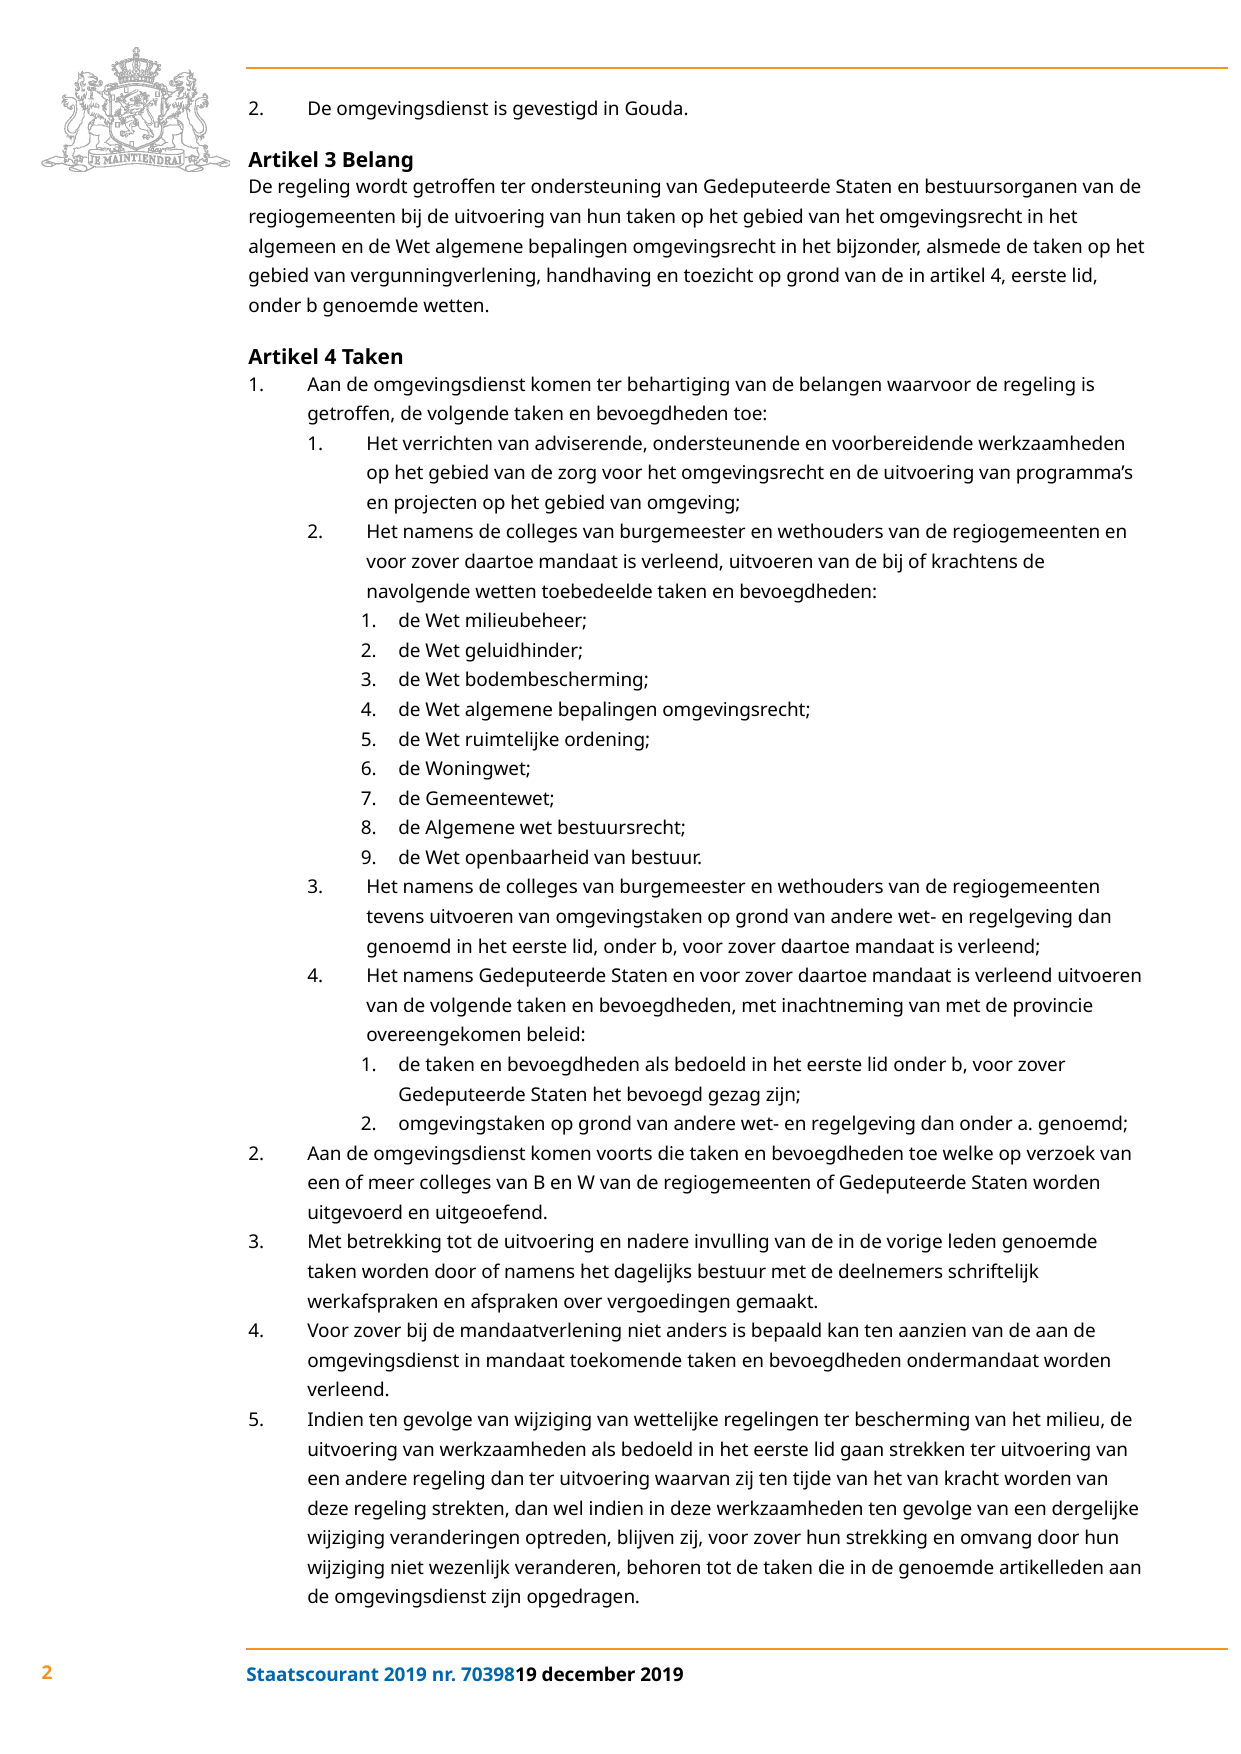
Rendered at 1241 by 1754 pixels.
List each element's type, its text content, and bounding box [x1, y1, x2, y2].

list de Wet milieubeheer; [361, 607, 1152, 633]
list Met betrekking tot de uitvoering en nadere invulling van de in de vorige leden genoemde taken worden door of namens het dagelijks bestuur met de deelnemers schriftelijk werkafspraken en afspraken over vergoedingen gemaakt. [248, 1229, 1152, 1314]
list Het namens de colleges van burgemeester en wethouders van de regiogemeenten en voor zover daartoe mandaat is verleend, uitvoeren van de bij of krachtens de navolgende wetten toebedeelde taken en bevoegdheden: [307, 519, 1152, 604]
list de Wet bodembescherming; [361, 667, 1152, 692]
list de Wet geluidhinder; [361, 637, 1152, 663]
list de taken en bevoegdheden als bedoeld in het eerste lid onder b, voor zover Gedeputeerde Staten het bevoegd gezag zijn; [361, 1051, 1152, 1107]
list de Wet ruimtelijke ordening; [361, 726, 1152, 752]
list Het namens Gedeputeerde Staten en voor zover daartoe mandaat is verleend uitvoeren van de volgende taken en bevoegdheden, met inachtneming van met de provincie overeengekomen beleid: [307, 962, 1152, 1047]
picture [41, 47, 231, 172]
list de Gemeentewet; [361, 785, 1152, 811]
list Het namens de colleges van burgemeester en wethouders van de regiogemeenten tevens uitvoeren van omgevingstaken op grond van andere wet- en regelgeving dan genoemd in het eerste lid, onder b, voor zover daartoe mandaat is verleend; [307, 874, 1152, 959]
list Indien ten gevolge van wijziging van wettelijke regelingen ter bescherming van het milieu, de uitvoering van werkzaamheden als bedoeld in het eerste lid gaan strekken ter uitvoering van een andere regeling dan ter uitvoering waarvan zij ten tijde van het van kracht worden van deze regeling strekten, dan wel indien in deze werkzaamheden ten gevolge van een dergelijke wijziging veranderingen optreden, blijven zij, voor zover hun strekking en omvang door hun wijziging niet wezenlijk veranderen, behoren tot de taken die in de genoemde artikelleden aan de omgevingsdienst zijn opgedragen. [248, 1406, 1152, 1609]
list De omgevingsdienst is gevestigd in Gouda. [248, 95, 1152, 121]
text Artikel 4 Taken [248, 342, 1152, 371]
text De regeling wordt getroffen ter ondersteuning van Gedeputeerde Staten en bestuursorganen van de regiogemeenten bij de uitvoering van hun taken op het gebied van het omgevingsrecht in het algemeen en de Wet algemene bepalingen omgevingsrecht in het bijzonder, alsmede de taken op het gebied van vergunningverlening, handhaving en toezicht op grond van de in artikel 4, eerste lid, onder b genoemde wetten. [248, 174, 1152, 318]
list Voor zover bij de mandaatverlening niet anders is bepaald kan ten aanzien van de aan de omgevingsdienst in mandaat toekomende taken en bevoegdheden ondermandaat worden verleend. [248, 1317, 1152, 1402]
list de Algemene wet bestuursrecht; [361, 814, 1152, 840]
list de Wet algemene bepalingen omgevingsrecht; [361, 696, 1152, 722]
list Aan de omgevingsdienst komen ter behartiging van de belangen waarvoor de regeling is getroffen, de volgende taken en bevoegdheden toe: [248, 371, 1152, 426]
text Artikel 3 Belang [248, 145, 1152, 174]
list omgevingstaken op grond van andere wet- en regelgeving dan onder a. genoemd; [361, 1110, 1152, 1136]
list Het verrichten van adviserende, ondersteunende en voorbereidende werkzaamheden op het gebied van de zorg voor het omgevingsrecht en de uitvoering van programma’s en projecten op het gebied van omgeving; [307, 430, 1152, 515]
list de Wet openbaarheid van bestuur. [361, 844, 1152, 870]
list de Woningwet; [361, 755, 1152, 781]
list Aan de omgevingsdienst komen voorts die taken en bevoegdheden toe welke op verzoek van een of meer colleges van B en W van de regiogemeenten of Gedeputeerde Staten worden uitgevoerd en uitgeoefend. [248, 1140, 1152, 1225]
